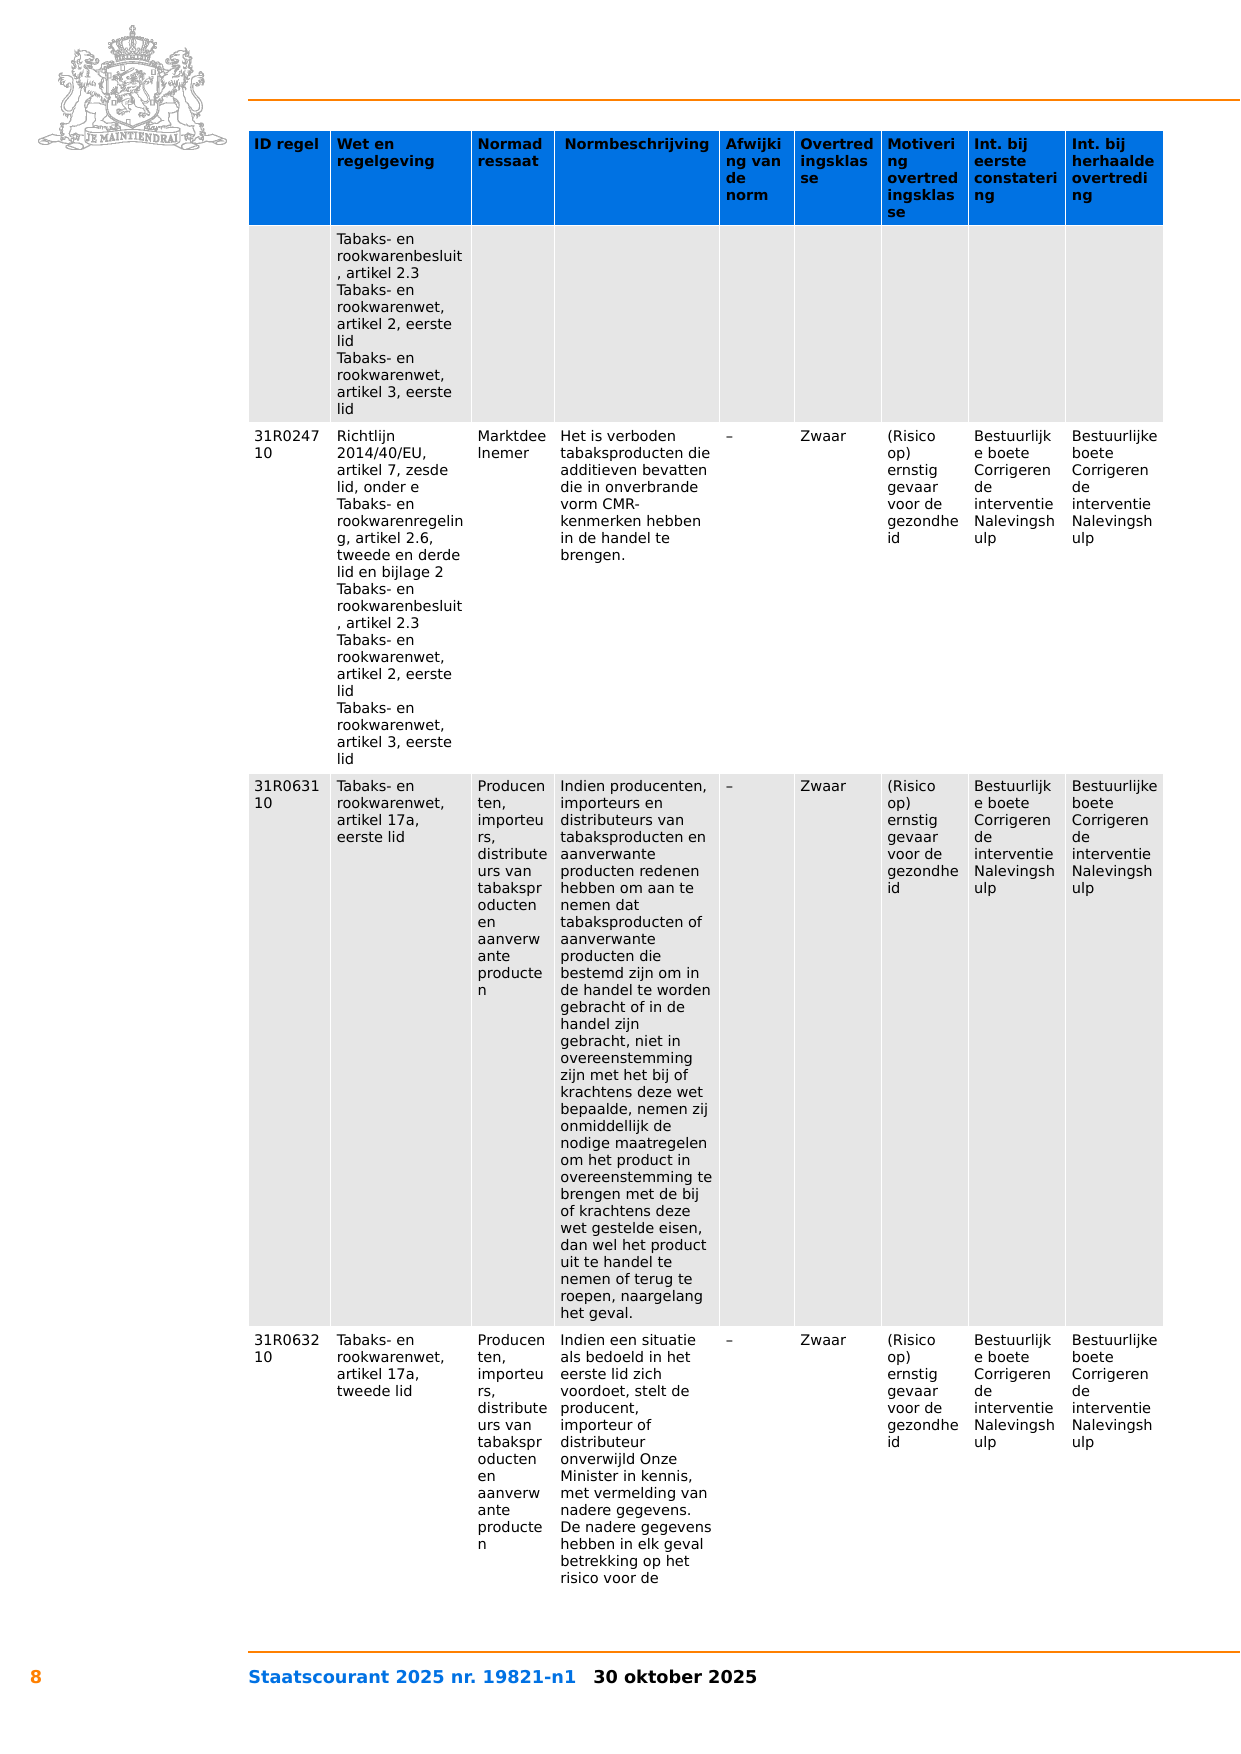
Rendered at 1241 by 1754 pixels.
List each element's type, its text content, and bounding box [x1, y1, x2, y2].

table_cell Bestuurlijke boete Corrigerende interventie Nalevingshulp [969, 1327, 1065, 1591]
table_cell Bestuurlijke boete Corrigerende interventie Nalevingshulp [1066, 424, 1163, 772]
table_cell Bestuurlijke boete Corrigerende interventie Nalevingshulp [969, 424, 1065, 772]
table_cell Producenten, importeurs, distributeurs van tabaksproducten en aanverwante producten [472, 1327, 554, 1591]
table_cell Zwaar [795, 1327, 881, 1591]
table_cell (Risico op) ernstig gevaar voor de gezondheid [882, 774, 968, 1326]
table_cell – [720, 424, 794, 772]
table_cell Zwaar [795, 774, 881, 1326]
table_cell [795, 226, 881, 422]
table_cell 31R063210 [249, 1327, 330, 1591]
table_header Int. bij herhaalde overtreding [1066, 131, 1163, 225]
table_header Wet en regelgeving [331, 131, 471, 225]
table_cell Zwaar [795, 424, 881, 772]
table_header Motivering overtredingsklasse [882, 131, 968, 225]
table_cell Marktdeelnemer [472, 424, 554, 772]
table_cell Tabaks- en rookwarenbesluit, artikel 2.3 Tabaks- en rookwarenwet, artikel 2, eerste lid Tabaks- en rookwarenwet, artikel 3, eerste lid [331, 226, 471, 422]
table_header Int. bij eerste constatering [969, 131, 1065, 225]
table_header Normbeschrijving [555, 131, 719, 225]
table_cell [969, 226, 1065, 422]
table_cell Bestuurlijke boete Corrigerende interventie Nalevingshulp [1066, 1327, 1163, 1591]
table_cell Indien een situatie als bedoeld in het eerste lid zich voordoet, stelt de producent, importeur of distributeur onverwijld Onze Minister in kennis, met vermelding van nadere gegevens. De nadere gegevens hebben in elk geval betrekking op het risico voor de [555, 1327, 719, 1591]
table_cell [555, 226, 719, 422]
table_cell Richtlijn 2014/40/EU, artikel 7, zesde lid, onder e Tabaks- en rookwarenregeling, artikel 2.6, tweede en derde lid en bijlage 2 Tabaks- en rookwarenbesluit, artikel 2.3 Tabaks- en rookwarenwet, artikel 2, eerste lid Tabaks- en rookwarenwet, artikel 3, eerste lid [331, 424, 471, 772]
table_cell (Risico op) ernstig gevaar voor de gezondheid [882, 1327, 968, 1591]
table_cell Bestuurlijke boete Corrigerende interventie Nalevingshulp [1066, 774, 1163, 1326]
table_cell Bestuurlijke boete Corrigerende interventie Nalevingshulp [969, 774, 1065, 1326]
table_cell (Risico op) ernstig gevaar voor de gezondheid [882, 424, 968, 772]
table_cell [720, 226, 794, 422]
table_header Normadressaat [472, 131, 554, 225]
table_cell [249, 226, 330, 422]
table_cell [1066, 226, 1163, 422]
table_header ID regel [249, 131, 330, 225]
table_header Afwijking van de norm [720, 131, 794, 225]
table_cell [882, 226, 968, 422]
table_cell [472, 226, 554, 422]
table_cell Het is verboden tabaksproducten die additieven bevatten die in onverbrande vorm CMR-kenmerken hebben in de handel te brengen. [555, 424, 719, 772]
table_cell Tabaks- en rookwarenwet, artikel 17a, eerste lid [331, 774, 471, 1326]
table_cell Indien producenten, importeurs en distributeurs van tabaksproducten en aanverwante producten redenen hebben om aan te nemen dat tabaksproducten of aanverwante producten die bestemd zijn om in de handel te worden gebracht of in de handel zijn gebracht, niet in overeenstemming zijn met het bij of krachtens deze wet bepaalde, nemen zij onmiddellijk de nodige maatregelen om het product in overeenstemming te brengen met de bij of krachtens deze wet gestelde eisen, dan wel het product uit te handel te nemen of terug te roepen, naargelang het geval. [555, 774, 719, 1326]
table_cell 31R063110 [249, 774, 330, 1326]
table_header Overtredingsklasse [795, 131, 881, 225]
table_cell – [720, 1327, 794, 1591]
picture [38, 25, 227, 150]
table_cell Producenten, importeurs, distributeurs van tabaksproducten en aanverwante producten [472, 774, 554, 1326]
table_cell 31R024710 [249, 424, 330, 772]
table_cell Tabaks- en rookwarenwet, artikel 17a, tweede lid [331, 1327, 471, 1591]
table_cell – [720, 774, 794, 1326]
